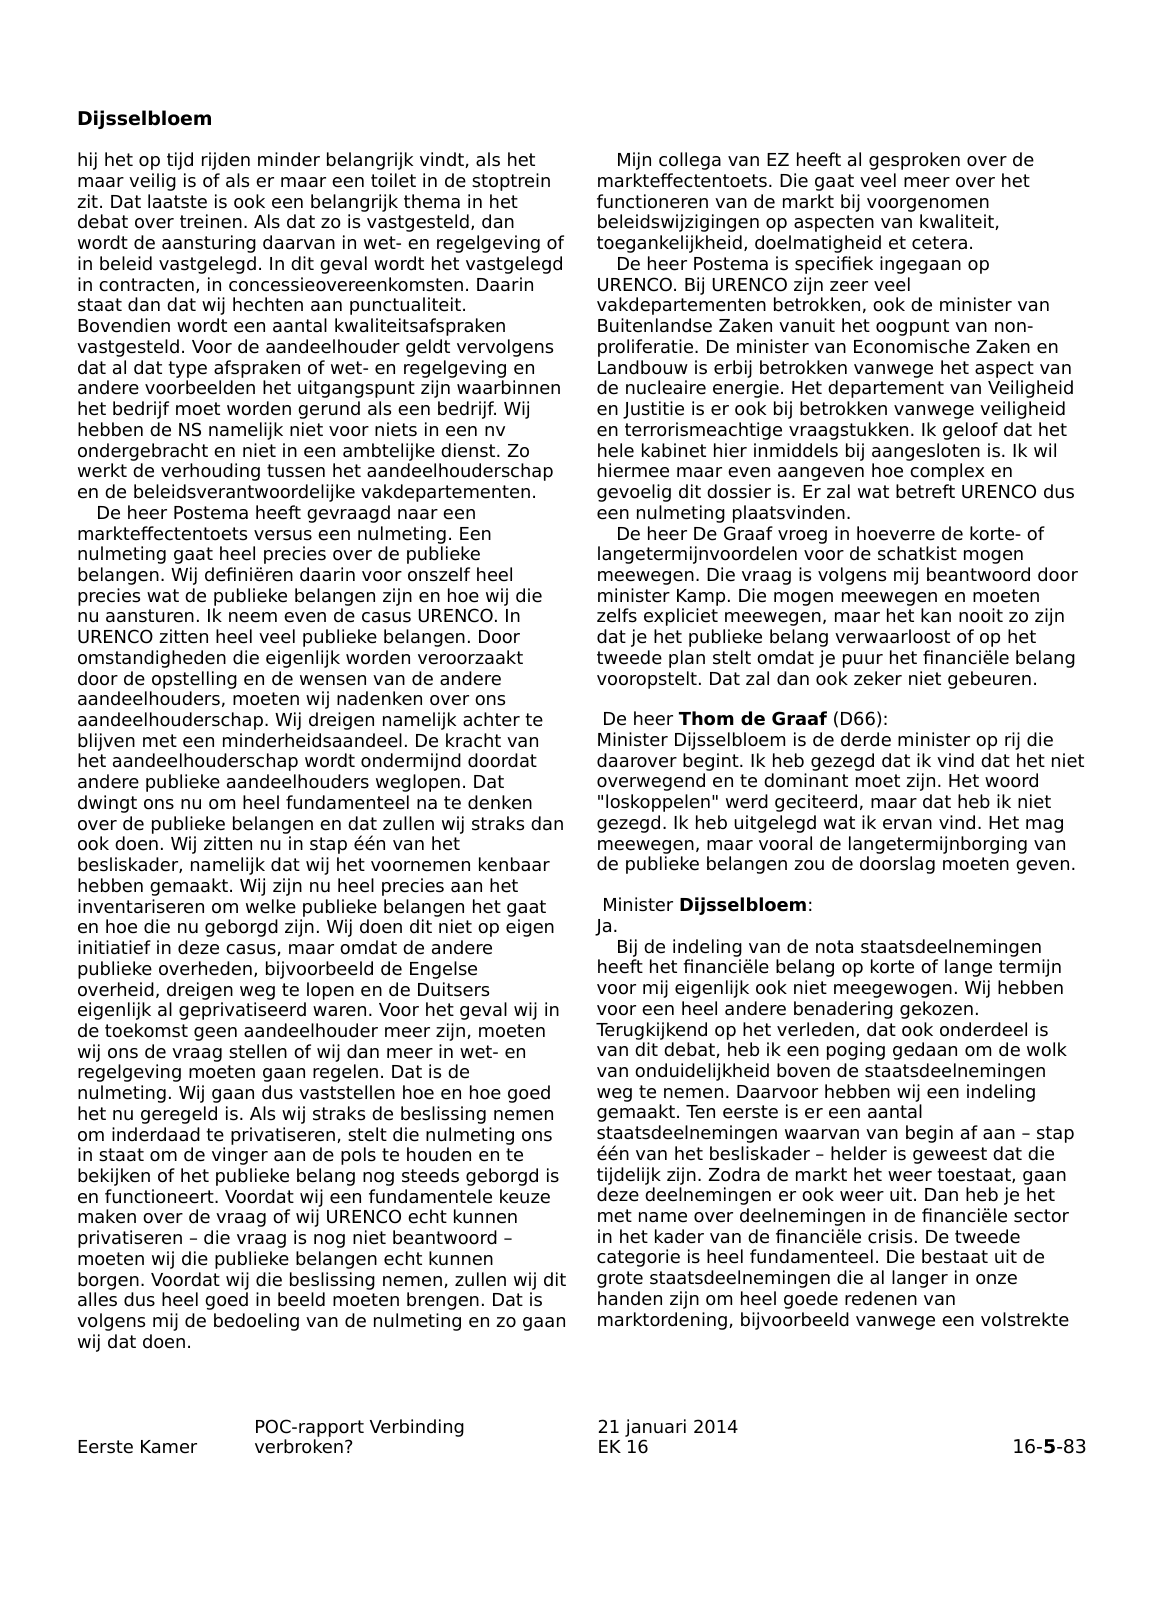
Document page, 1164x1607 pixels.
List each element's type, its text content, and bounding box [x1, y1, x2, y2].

text De heer De Graaf vroeg in hoeverre de korte- of langetermijnvoordelen voor de schatkist mogen meewegen. Die vraag is volgens mij beantwoord door minister Kamp. Die mogen meewegen en moeten zelfs expliciet meewegen, maar het kan nooit zo zijn dat je het publieke belang verwaarloost of op het tweede plan stelt omdat je puur het financiële belang vooropstelt. Dat zal dan ook zeker niet gebeuren. [596, 523, 1087, 689]
text Minister Dijsselbloem: [596, 895, 1087, 916]
text Bij de indeling van de nota staatsdeelnemingen heeft het financiële belang op korte of lange termijn voor mij eigenlijk ook niet meegewogen. Wij hebben voor een heel andere benadering gekozen. Terugkijkend op het verleden, dat ook onderdeel is van dit debat, heb ik een poging gedaan om de wolk van onduidelijkheid boven de staatsdeelnemingen weg te nemen. Daarvoor hebben wij een indeling gemaakt. Ten eerste is er een aantal staatsdeelnemingen waarvan van begin af aan – stap één van het besliskader – helder is geweest dat die tijdelijk zijn. Zodra de markt het weer toestaat, gaan deze deelnemingen er ook weer uit. Dan heb je het met name over deelnemingen in de financiële sector in het kader van de financiële crisis. De tweede categorie is heel fundamenteel. Die bestaat uit de grote staatsdeelnemingen die al langer in onze handen zijn om heel goede redenen van marktordening, bijvoorbeeld vanwege een volstrekte [596, 936, 1087, 1330]
text Mijn collega van EZ heeft al gesproken over de markteffectentoets. Die gaat veel meer over het functioneren van de markt bij voorgenomen beleidswijzigingen op aspecten van kwaliteit, toegankelijkheid, doelmatigheid et cetera. [596, 150, 1087, 254]
text De heer Postema is specifiek ingegaan op URENCO. Bij URENCO zijn zeer veel vakdepartementen betrokken, ook de minister van Buitenlandse Zaken vanuit het oogpunt van non-proliferatie. De minister van Economische Zaken en Landbouw is erbij betrokken vanwege het aspect van de nucleaire energie. Het departement van Veiligheid en Justitie is er ook bij betrokken vanwege veiligheid en terrorismeachtige vraagstukken. Ik geloof dat het hele kabinet hier inmiddels bij aangesloten is. Ik wil hiermee maar even aangeven hoe complex en gevoelig dit dossier is. Er zal wat betreft URENCO dus een nulmeting plaatsvinden. [596, 254, 1087, 523]
text hij het op tijd rijden minder belangrijk vindt, als het maar veilig is of als er maar een toilet in de stoptrein zit. Dat laatste is ook een belangrijk thema in het debat over treinen. Als dat zo is vastgesteld, dan wordt de aansturing daarvan in wet- en regelgeving of in beleid vastgelegd. In dit geval wordt het vastgelegd in contracten, in concessieovereenkomsten. Daarin staat dan dat wij hechten aan punctualiteit. Bovendien wordt een aantal kwaliteitsafspraken vastgesteld. Voor de aandeelhouder geldt vervolgens dat al dat type afspraken of wet- en regelgeving en andere voorbeelden het uitgangspunt zijn waarbinnen het bedrijf moet worden gerund als een bedrijf. Wij hebben de NS namelijk niet voor niets in een nv ondergebracht en niet in een ambtelijke dienst. Zo werkt de verhouding tussen het aandeelhouderschap en de beleidsverantwoordelijke vakdepartementen. [77, 150, 567, 503]
text De heer Postema heeft gevraagd naar een markteffectentoets versus een nulmeting. Een nulmeting gaat heel precies over de publieke belangen. Wij definiëren daarin voor onszelf heel precies wat de publieke belangen zijn en hoe wij die nu aansturen. Ik neem even de casus URENCO. In URENCO zitten heel veel publieke belangen. Door omstandigheden die eigenlijk worden veroorzaakt door de opstelling en de wensen van de andere aandeelhouders, moeten wij nadenken over ons aandeelhouderschap. Wij dreigen namelijk achter te blijven met een minderheidsaandeel. De kracht van het aandeelhouderschap wordt ondermijnd doordat andere publieke aandeelhouders weglopen. Dat dwingt ons nu om heel fundamenteel na te denken over de publieke belangen en dat zullen wij straks dan ook doen. Wij zitten nu in stap één van het besliskader, namelijk dat wij het voornemen kenbaar hebben gemaakt. Wij zijn nu heel precies aan het inventariseren om welke publieke belangen het gaat en hoe die nu geborgd zijn. Wij doen dit niet op eigen initiatief in deze casus, maar omdat de andere publieke overheden, bijvoorbeeld de Engelse overheid, dreigen weg te lopen en de Duitsers eigenlijk al geprivatiseerd waren. Voor het geval wij in de toekomst geen aandeelhouder meer zijn, moeten wij ons de vraag stellen of wij dan meer in wet- en regelgeving moeten gaan regelen. Dat is de nulmeting. Wij gaan dus vaststellen hoe en hoe goed het nu geregeld is. Als wij straks de beslissing nemen om inderdaad te privatiseren, stelt die nulmeting ons in staat om de vinger aan de pols te houden en te bekijken of het publieke belang nog steeds geborgd is en functioneert. Voordat wij een fundamentele keuze maken over de vraag of wij URENCO echt kunnen privatiseren – die vraag is nog niet beantwoord – moeten wij die publieke belangen echt kunnen borgen. Voordat wij die beslissing nemen, zullen wij dit alles dus heel goed in beeld moeten brengen. Dat is volgens mij de bedoeling van de nulmeting en zo gaan wij dat doen. [77, 503, 567, 1352]
text De heer Thom de Graaf (D66): [596, 709, 1087, 730]
text Ja. [596, 916, 1087, 936]
text Minister Dijsselbloem is de derde minister op rij die daarover begint. Ik heb gezegd dat ik vind dat het niet overwegend en te dominant moet zijn. Het woord "loskoppelen" werd geciteerd, maar dat heb ik niet gezegd. Ik heb uitgelegd wat ik ervan vind. Het mag meewegen, maar vooral de langetermijnborging van de publieke belangen zou de doorslag moeten geven. [596, 730, 1087, 875]
